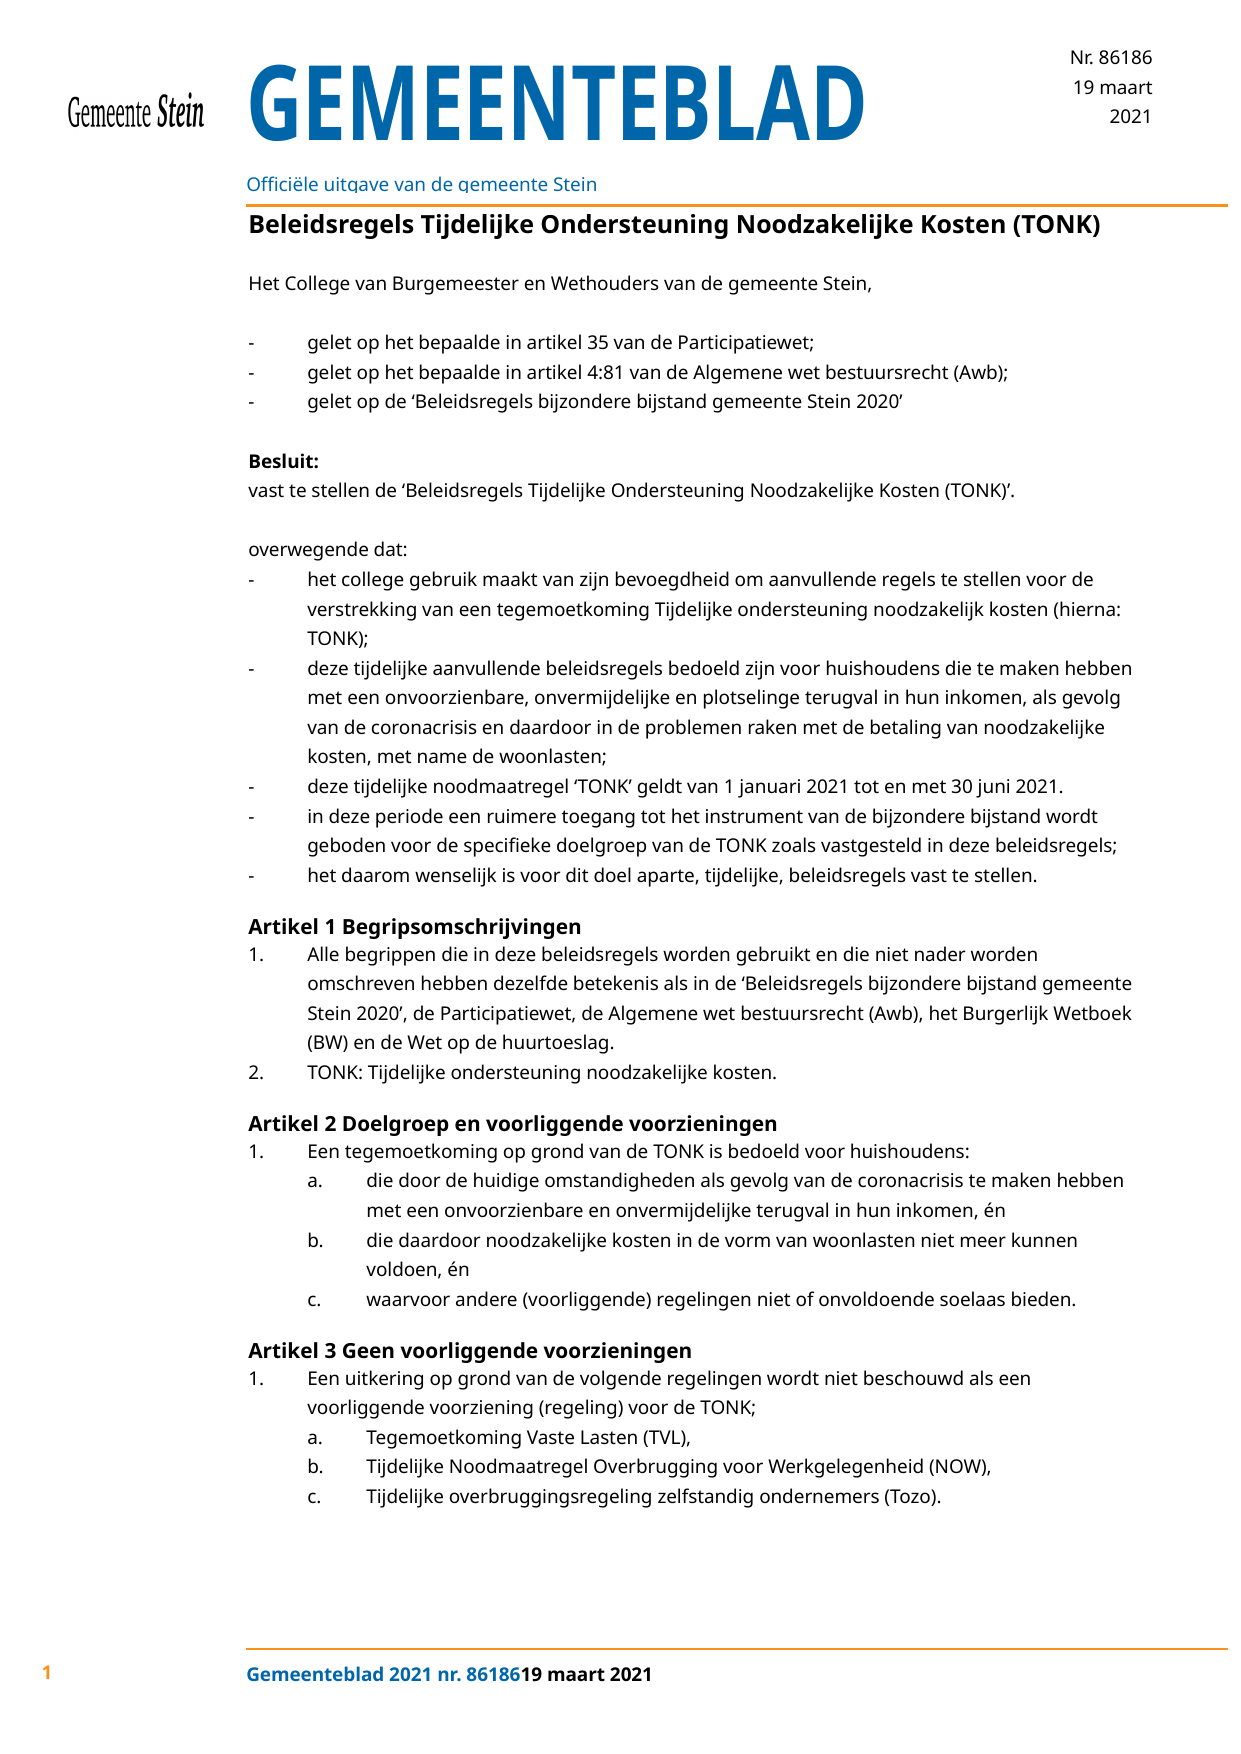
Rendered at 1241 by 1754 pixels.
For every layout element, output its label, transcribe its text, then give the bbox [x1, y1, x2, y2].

text vast te stellen de ‘Beleidsregels Tijdelijke Ondersteuning Noodzakelijke Kosten (TONK)’. [248, 477, 1152, 503]
list Tijdelijke Noodmaatregel Overbrugging voor Werkgelegenheid (NOW), [307, 1453, 1152, 1479]
list gelet op het bepaalde in artikel 35 van de Participatiewet; [248, 329, 1152, 355]
list waarvoor andere (voorliggende) regelingen niet of onvoldoende soelaas bieden. [307, 1286, 1152, 1312]
text Het College van Burgemeester en Wethouders van de gemeente Stein, [248, 270, 1152, 296]
list gelet op de ‘Beleidsregels bijzondere bijstand gemeente Stein 2020’ [248, 389, 1152, 414]
list deze tijdelijke noodmaatregel ‘TONK’ geldt van 1 januari 2021 tot en met 30 juni 2021. [248, 773, 1152, 799]
list die door de huidige omstandigheden als gevolg van de coronacrisis te maken hebben met een onvoorzienbare en onvermijdelijke terugval in hun inkomen, én [307, 1168, 1152, 1223]
text Artikel 2 Doelgroep en voorliggende voorzieningen [248, 1109, 1152, 1138]
text Besluit: [248, 448, 1152, 473]
list gelet op het bepaalde in artikel 4:81 van de Algemene wet bestuursrecht (Awb); [248, 359, 1152, 385]
list het daarom wenselijk is voor dit doel aparte, tijdelijke, beleidsregels vast te stellen. [248, 862, 1152, 888]
text Beleidsregels Tijdelijke Ondersteuning Noodzakelijke Kosten (TONK) [248, 207, 1152, 241]
list het college gebruik maakt van zijn bevoegdheid om aanvullende regels te stellen voor de verstrekking van een tegemoetkoming Tijdelijke ondersteuning noodzakelijk kosten (hierna: TONK); [248, 566, 1152, 651]
text overwegende dat: [248, 537, 1152, 562]
text Artikel 3 Geen voorliggende voorzieningen [248, 1336, 1152, 1365]
list Tegemoetkoming Vaste Lasten (TVL), [307, 1424, 1152, 1450]
picture [41, 47, 231, 172]
list die daardoor noodzakelijke kosten in de vorm van woonlasten niet meer kunnen voldoen, én [307, 1227, 1152, 1282]
list deze tijdelijke aanvullende beleidsregels bedoeld zijn voor huishoudens die te maken hebben met een onvoorzienbare, onvermijdelijke en plotselinge terugval in hun inkomen, als gevolg van de coronacrisis en daardoor in de problemen raken met de betaling van noodzakelijke kosten, met name de woonlasten; [248, 655, 1152, 769]
list Tijdelijke overbruggingsregeling zelfstandig ondernemers (Tozo). [307, 1483, 1152, 1509]
list Een tegemoetkoming op grond van de TONK is bedoeld voor huishoudens: [248, 1138, 1152, 1164]
list in deze periode een ruimere toegang tot het instrument van de bijzondere bijstand wordt geboden voor de specifieke doelgroep van de TONK zoals vastgesteld in deze beleidsregels; [248, 803, 1152, 858]
list TONK: Tijdelijke ondersteuning noodzakelijke kosten. [248, 1059, 1152, 1085]
text Artikel 1 Begripsomschrijvingen [248, 912, 1152, 941]
list Een uitkering op grond van de volgende regelingen wordt niet beschouwd als een voorliggende voorziening (regeling) voor de TONK; [248, 1365, 1152, 1420]
list Alle begrippen die in deze beleidsregels worden gebruikt en die niet nader worden omschreven hebben dezelfde betekenis als in de ‘Beleidsregels bijzondere bijstand gemeente Stein 2020’, de Participatiewet, de Algemene wet bestuursrecht (Awb), het Burgerlijk Wetboek (BW) en de Wet op de huurtoeslag. [248, 941, 1152, 1055]
